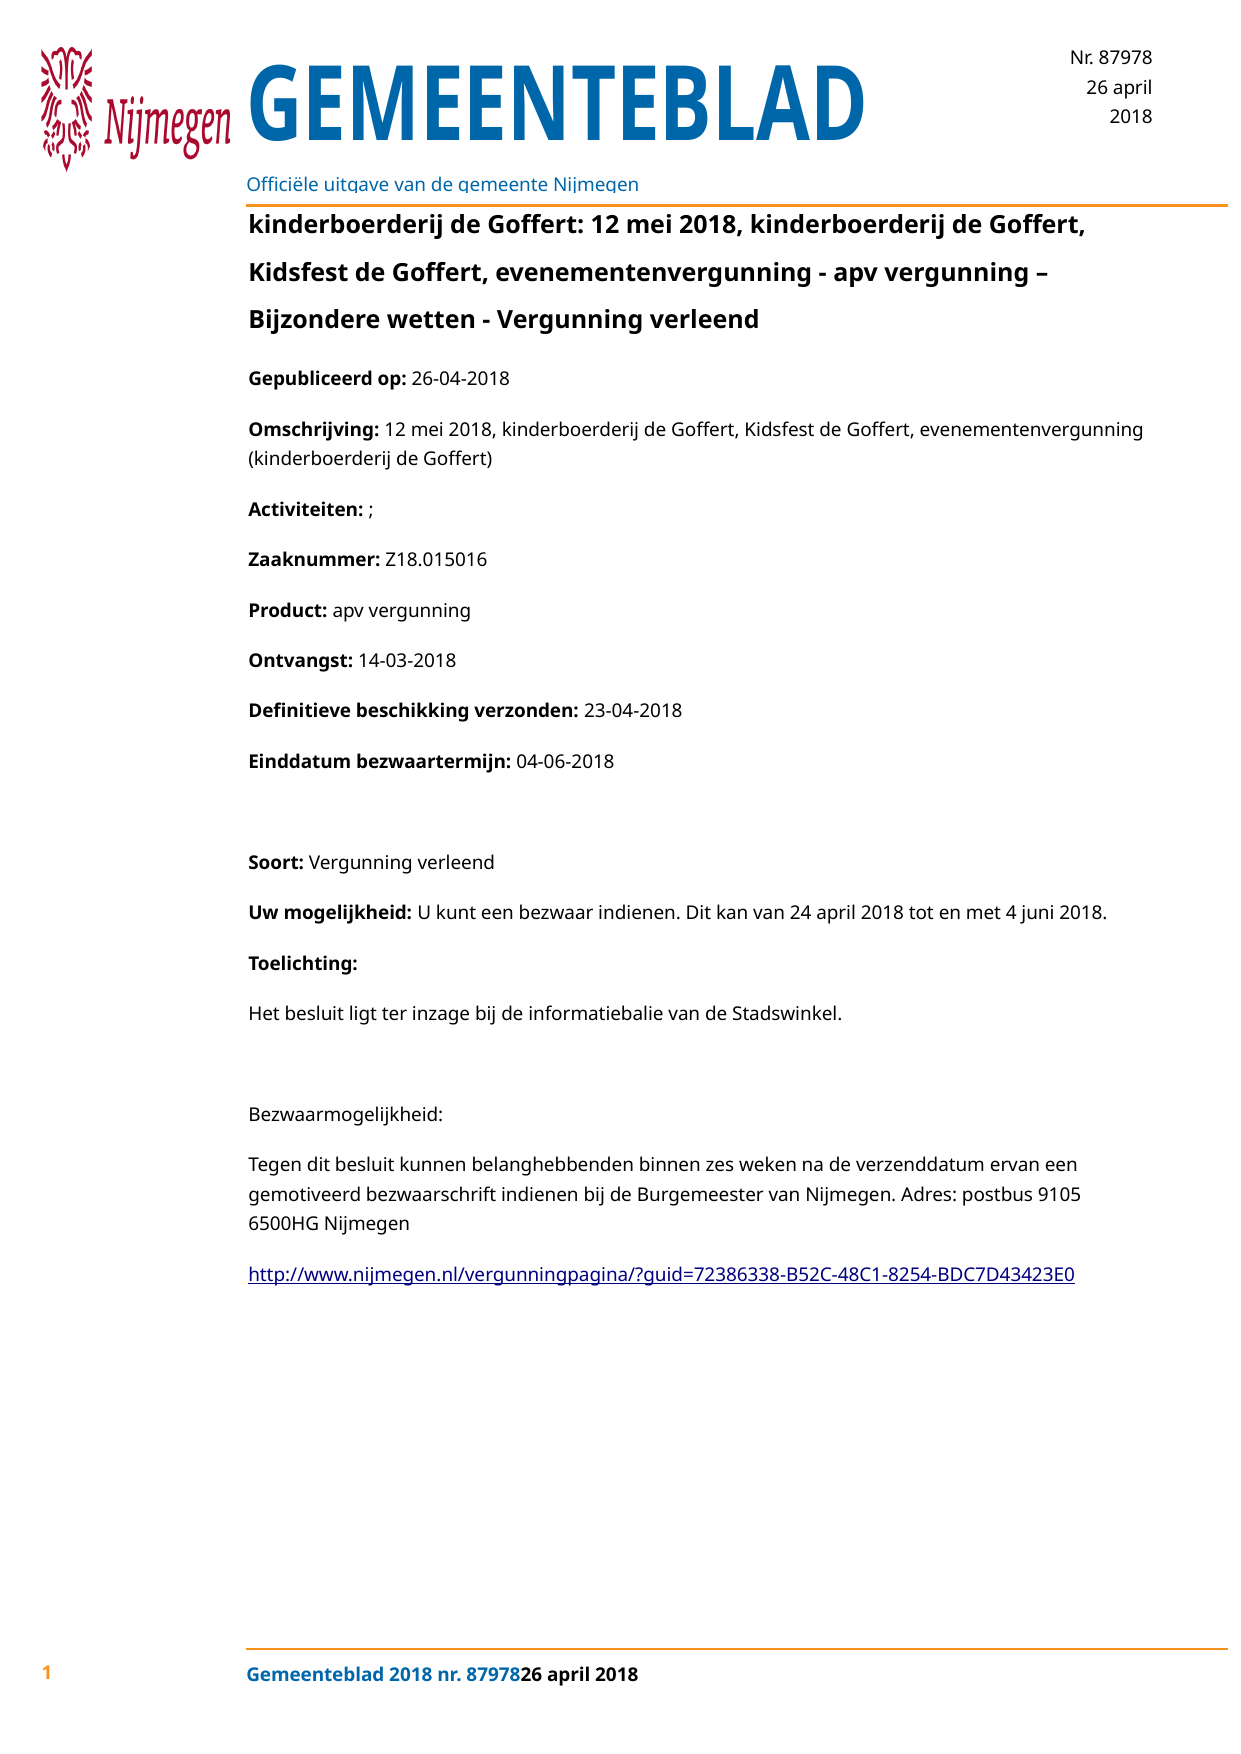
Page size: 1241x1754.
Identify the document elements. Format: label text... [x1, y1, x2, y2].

picture [41, 47, 231, 172]
text Ontvangst: 14-03-2018 [248, 647, 1152, 673]
text http://www.nijmegen.nl/vergunningpagina/?guid=72386338-B52C-48C1-8254-BDC7D43423E0 [248, 1261, 1152, 1287]
text Einddatum bezwaartermijn: 04-06-2018 [248, 748, 1152, 774]
text kinderboerderij de Goffert: 12 mei 2018, kinderboerderij de Goffert, Kidsfest de Goffert, evenementenvergunning - apv vergunning – Bijzondere wetten - Vergunning verleend [248, 207, 1152, 336]
text Activiteiten: ; [248, 496, 1152, 522]
text Het besluit ligt ter inzage bij de informatiebalie van de Stadswinkel. [248, 1000, 1152, 1026]
text Zaaknummer: Z18.015016 [248, 546, 1152, 572]
text Toelichting: [248, 950, 1152, 975]
text Gepubliceerd op: 26-04-2018 [248, 366, 1152, 391]
text Bezwaarmogelijkheid: [248, 1101, 1152, 1127]
text Product: apv vergunning [248, 597, 1152, 622]
text Soort: Vergunning verleend [248, 849, 1152, 874]
text Tegen dit besluit kunnen belanghebbenden binnen zes weken na de verzenddatum ervan een gemotiveerd bezwaarschrift indienen bij de Burgemeester van Nijmegen. Adres: postbus 9105 6500HG Nijmegen [248, 1151, 1152, 1236]
text Definitieve beschikking verzonden: 23-04-2018 [248, 698, 1152, 723]
text Omschrijving: 12 mei 2018, kinderboerderij de Goffert, Kidsfest de Goffert, evenementenvergunning (kinderboerderij de Goffert) [248, 416, 1152, 471]
text Uw mogelijkheid: U kunt een bezwaar indienen. Dit kan van 24 april 2018 tot en met 4 juni 2018. [248, 899, 1152, 925]
